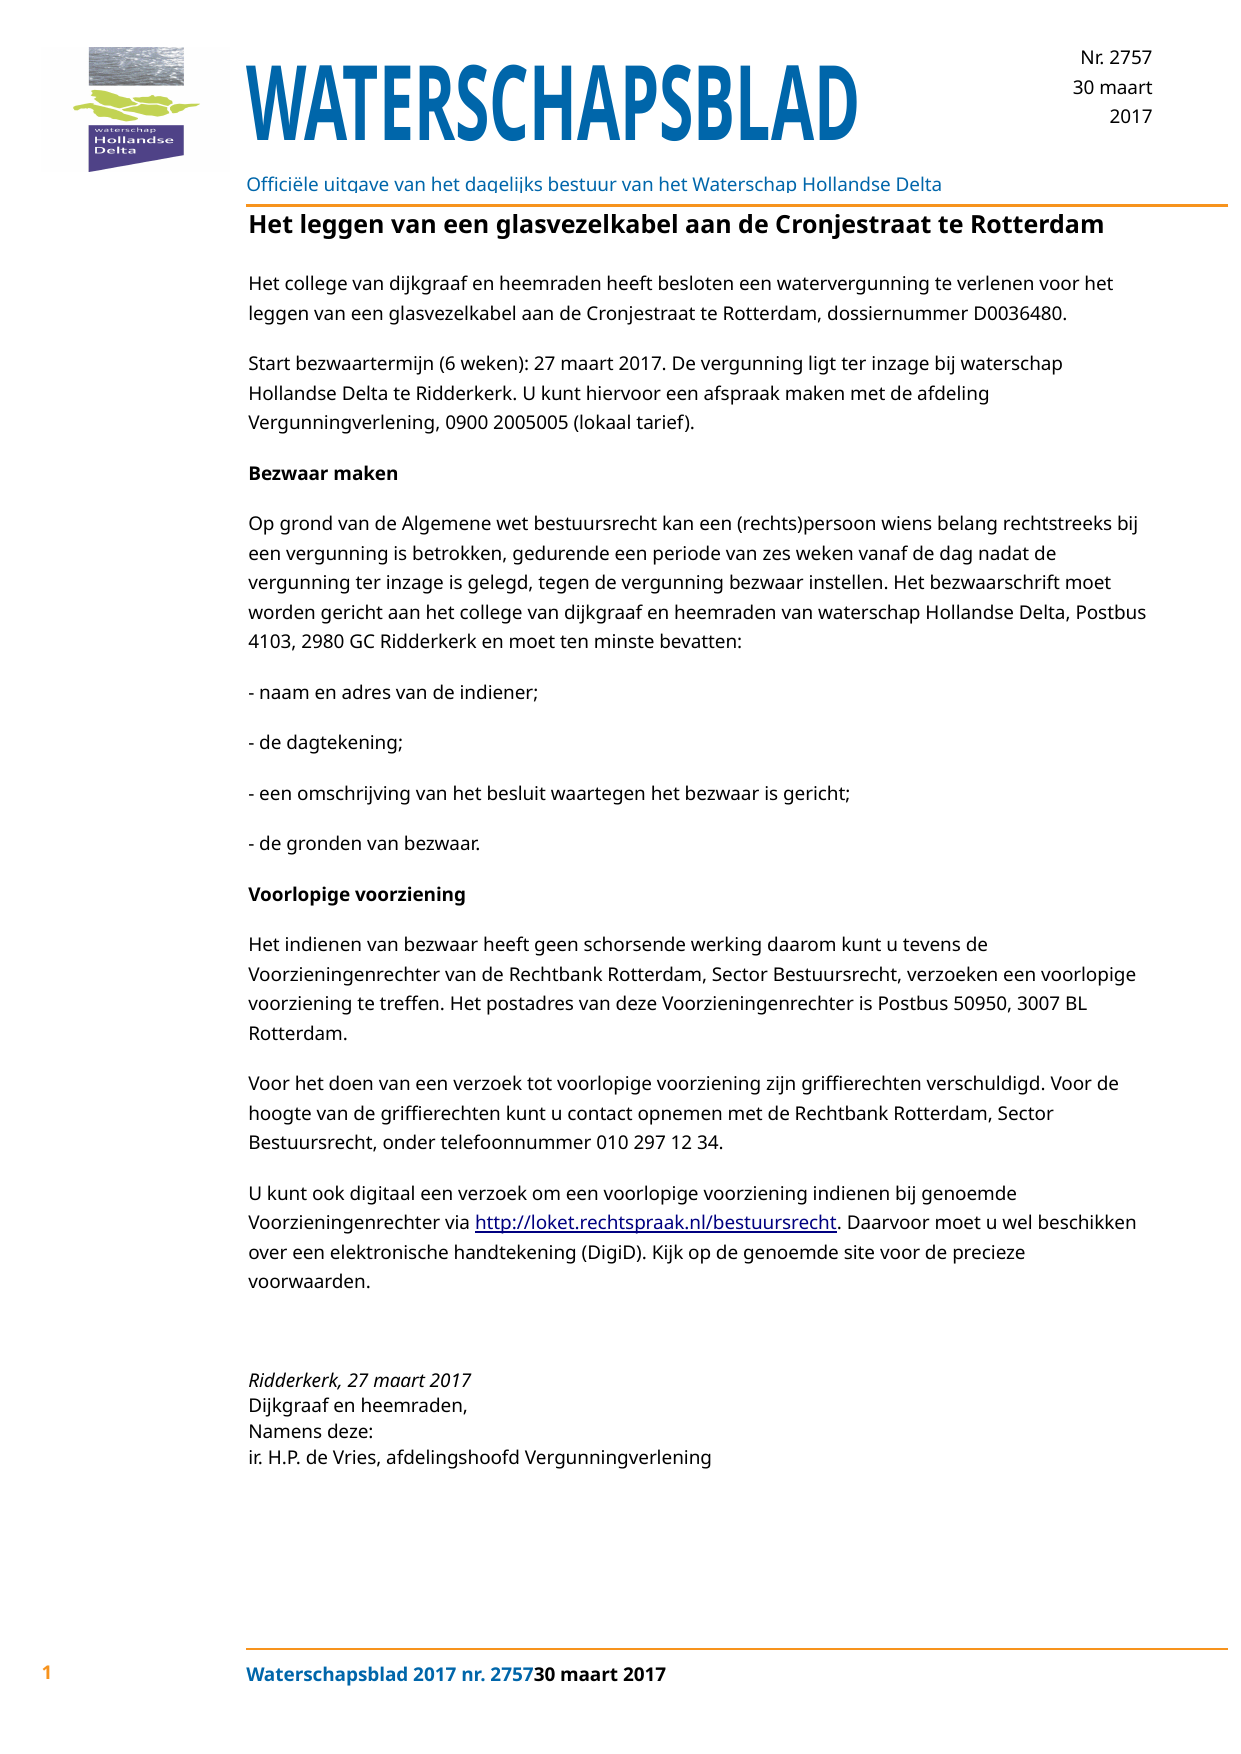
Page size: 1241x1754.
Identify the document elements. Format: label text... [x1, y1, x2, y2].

text Op grond van de Algemene wet bestuursrecht kan een (rechts)persoon wiens belang rechtstreeks bij een vergunning is betrokken, gedurende een periode van zes weken vanaf de dag nadat de vergunning ter inzage is gelegd, tegen de vergunning bezwaar instellen. Het bezwaarschrift moet worden gericht aan het college van dijkgraaf en heemraden van waterschap Hollandse Delta, Postbus 4103, 2980 GC Ridderkerk en moet ten minste bevatten: [248, 510, 1152, 654]
text Voor het doen van een verzoek tot voorlopige voorziening zijn griffierechten verschuldigd. Voor de hoogte van de griffierechten kunt u contact opnemen met de Rechtbank Rotterdam, Sector Bestuursrecht, onder telefoonnummer 010 297 12 34. [248, 1070, 1152, 1155]
text U kunt ook digitaal een verzoek om een voorlopige voorziening indienen bij genoemde Voorzieningenrechter via http://loket.rechtspraak.nl/bestuursrecht. Daarvoor moet u wel beschikken over een elektronische handtekening (DigiD). Kijk op de genoemde site voor de precieze voorwaarden. [248, 1180, 1152, 1294]
text Namens deze: [248, 1418, 1152, 1444]
text ir. H.P. de Vries, afdelingshoofd Vergunningverlening [248, 1444, 1152, 1470]
text Start bezwaartermijn (6 weken): 27 maart 2017. De vergunning ligt ter inzage bij waterschap Hollandse Delta te Ridderkerk. U kunt hiervoor een afspraak maken met de afdeling Vergunningverlening, 0900 2005005 (lokaal tarief). [248, 350, 1152, 435]
text - de gronden van bezwaar. [248, 830, 1152, 856]
text - de dagtekening; [248, 729, 1152, 755]
text - naam en adres van de indiener; [248, 679, 1152, 705]
picture [41, 47, 231, 172]
text Dijkgraaf en heemraden, [248, 1393, 1152, 1418]
text - een omschrijving van het besluit waartegen het bezwaar is gericht; [248, 780, 1152, 806]
text Het college van dijkgraaf en heemraden heeft besloten een watervergunning te verlenen voor het leggen van een glasvezelkabel aan de Cronjestraat te Rotterdam, dossiernummer D0036480. [248, 270, 1152, 326]
text Bezwaar maken [248, 460, 1152, 486]
text Het leggen van een glasvezelkabel aan de Cronjestraat te Rotterdam [248, 207, 1152, 241]
text Het indienen van bezwaar heeft geen schorsende werking daarom kunt u tevens de Voorzieningenrechter van de Rechtbank Rotterdam, Sector Bestuursrecht, verzoeken een voorlopige voorziening te treffen. Het postadres van deze Voorzieningenrechter is Postbus 50950, 3007 BL Rotterdam. [248, 931, 1152, 1046]
text Voorlopige voorziening [248, 881, 1152, 906]
text Ridderkerk, 27 maart 2017 [248, 1367, 1152, 1393]
